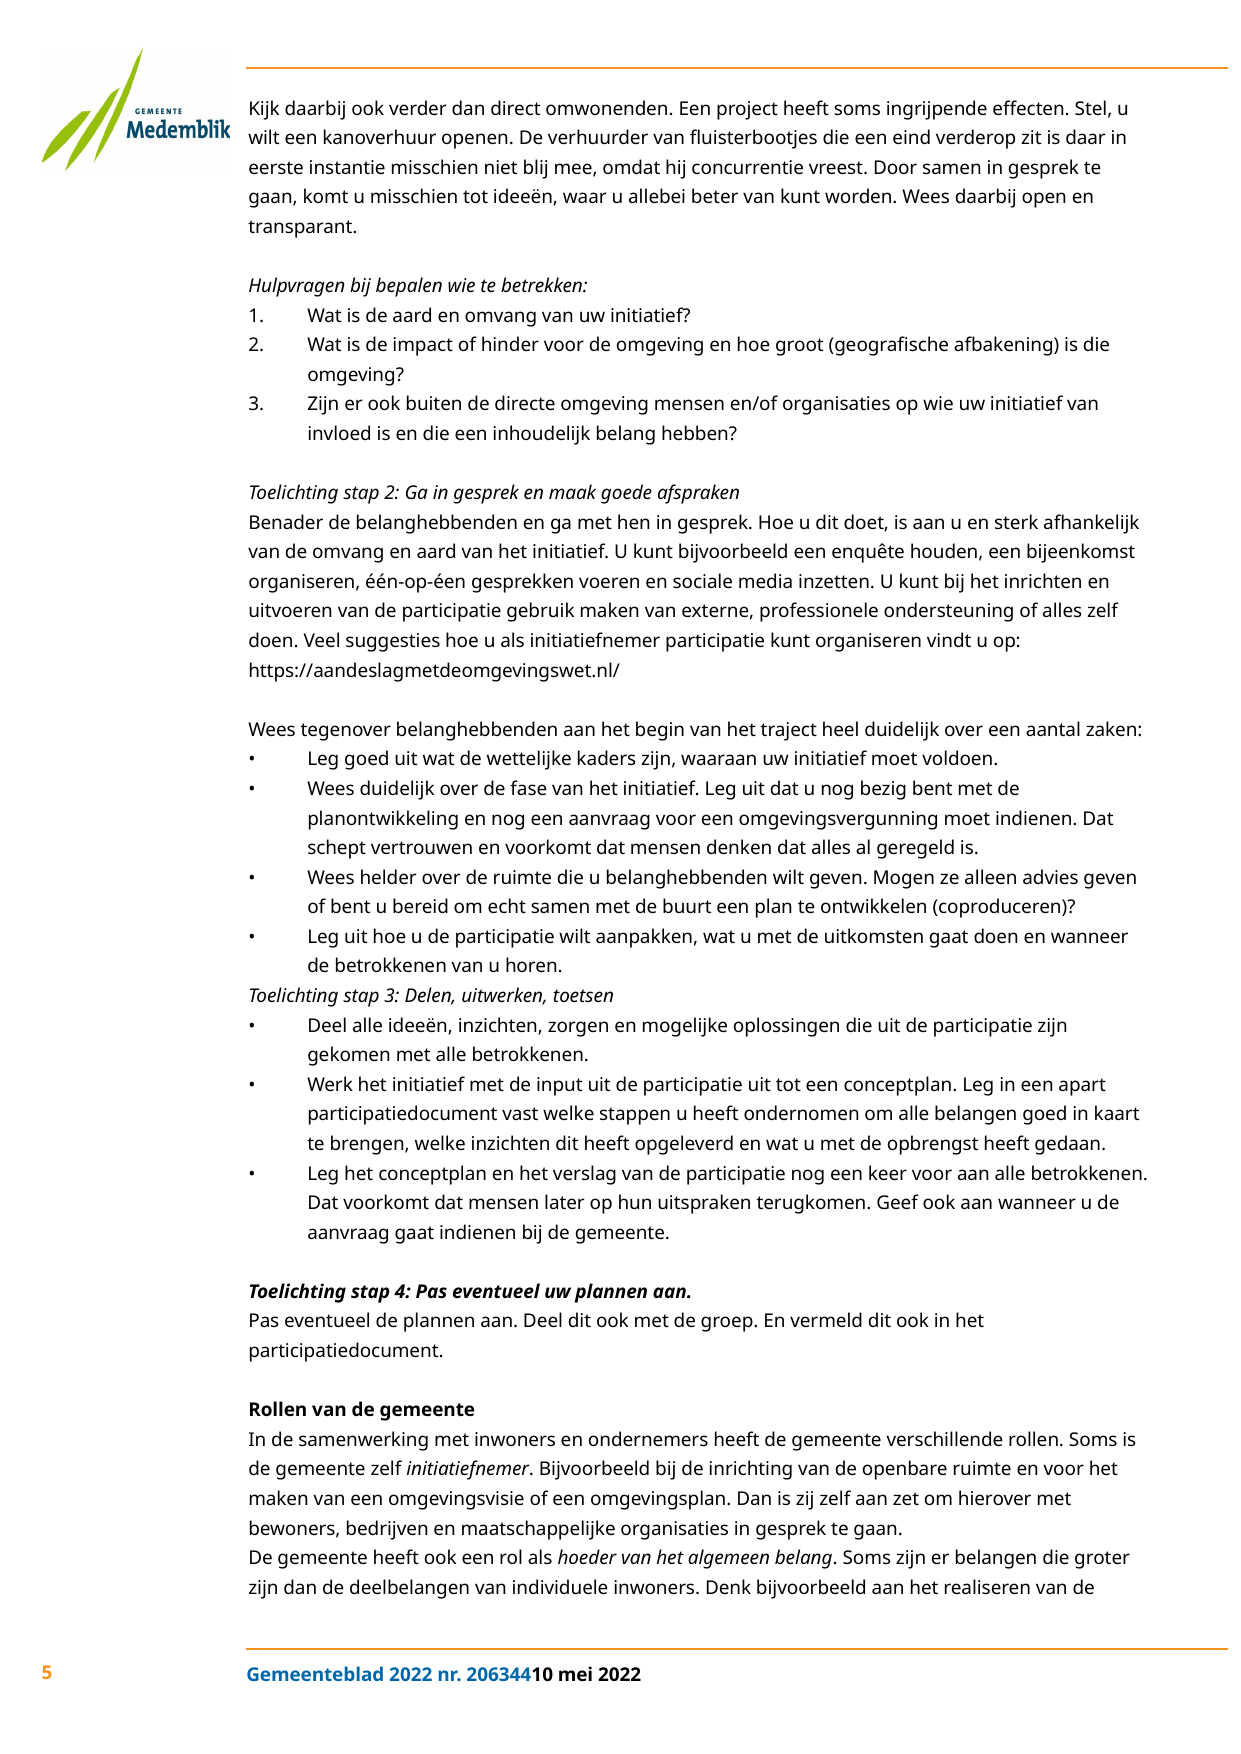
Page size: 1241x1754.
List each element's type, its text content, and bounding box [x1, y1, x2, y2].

list Deel alle ideeën, inzichten, zorgen en mogelijke oplossingen die uit de participatie zijn gekomen met alle betrokkenen. [248, 1012, 1152, 1067]
text Wees tegenover belanghebbenden aan het begin van het traject heel duidelijk over een aantal zaken: [248, 716, 1152, 742]
text Kijk daarbij ook verder dan direct omwonenden. Een project heeft soms ingrijpende effecten. Stel, u wilt een kanoverhuur openen. De verhuurder van fluisterbootjes die een eind verderop zit is daar in eerste instantie misschien niet blij mee, omdat hij concurrentie vreest. Door samen in gesprek te gaan, komt u misschien tot ideeën, waar u allebei beter van kunt worden. Wees daarbij open en transparant. [248, 95, 1152, 239]
list Wees helder over de ruimte die u belanghebbenden wilt geven. Mogen ze alleen advies geven of bent u bereid om echt samen met de buurt een plan te ontwikkelen (coproduceren)? [248, 864, 1152, 919]
text Hulpvragen bij bepalen wie te betrekken: [248, 272, 1152, 298]
list Leg goed uit wat de wettelijke kaders zijn, waaraan uw initiatief moet voldoen. [248, 746, 1152, 771]
text Rollen van de gemeente [248, 1396, 1152, 1422]
picture [41, 47, 231, 172]
text Toelichting stap 4: Pas eventueel uw plannen aan. [248, 1278, 1152, 1304]
list Wat is de aard en omvang van uw initiatief? [248, 302, 1152, 328]
list Werk het initiatief met de input uit de participatie uit tot een conceptplan. Leg in een apart participatiedocument vast welke stappen u heeft ondernomen om alle belangen goed in kaart te brengen, welke inzichten dit heeft opgeleverd en wat u met de opbrengst heeft gedaan. [248, 1071, 1152, 1156]
list Leg uit hoe u de participatie wilt aanpakken, wat u met de uitkomsten gaat doen en wanneer de betrokkenen van u horen. [248, 923, 1152, 978]
list Wees duidelijk over de fase van het initiatief. Leg uit dat u nog bezig bent met de planontwikkeling en nog een aanvraag voor een omgevingsvergunning moet indienen. Dat schept vertrouwen en voorkomt dat mensen denken dat alles al geregeld is. [248, 775, 1152, 860]
text Toelichting stap 3: Delen, uitwerken, toetsen [248, 982, 1152, 1008]
list Leg het conceptplan en het verslag van de participatie nog een keer voor aan alle betrokkenen. Dat voorkomt dat mensen later op hun uitspraken terugkomen. Geef ook aan wanneer u de aanvraag gaat indienen bij de gemeente. [248, 1160, 1152, 1245]
text Toelichting stap 2: Ga in gesprek en maak goede afspraken [248, 479, 1152, 505]
text In de samenwerking met inwoners en ondernemers heeft de gemeente verschillende rollen. Soms is de gemeente zelf initiatiefnemer. Bijvoorbeeld bij de inrichting van de openbare ruimte en voor het maken van een omgevingsvisie of een omgevingsplan. Dan is zij zelf aan zet om hierover met bewoners, bedrijven en maatschappelijke organisaties in gesprek te gaan. [248, 1426, 1152, 1541]
list Zijn er ook buiten de directe omgeving mensen en/of organisaties op wie uw initiatief van invloed is en die een inhoudelijk belang hebben? [248, 391, 1152, 446]
text Benader de belanghebbenden en ga met hen in gesprek. Hoe u dit doet, is aan u en sterk afhankelijk van de omvang en aard van het initiatief. U kunt bijvoorbeeld een enquête houden, een bijeenkomst organiseren, één-op-éen gesprekken voeren en sociale media inzetten. U kunt bij het inrichten en uitvoeren van de participatie gebruik maken van externe, professionele ondersteuning of alles zelf doen. Veel suggesties hoe u als initiatiefnemer participatie kunt organiseren vindt u op: https://aandeslagmetdeomgevingswet.nl/ [248, 509, 1152, 683]
list Wat is de impact of hinder voor de omgeving en hoe groot (geografische afbakening) is die omgeving? [248, 331, 1152, 387]
text Pas eventueel de plannen aan. Deel dit ook met de groep. En vermeld dit ook in het participatiedocument. [248, 1308, 1152, 1363]
text De gemeente heeft ook een rol als hoeder van het algemeen belang. Soms zijn er belangen die groter zijn dan de deelbelangen van individuele inwoners. Denk bijvoorbeeld aan het realiseren van de [248, 1544, 1152, 1600]
